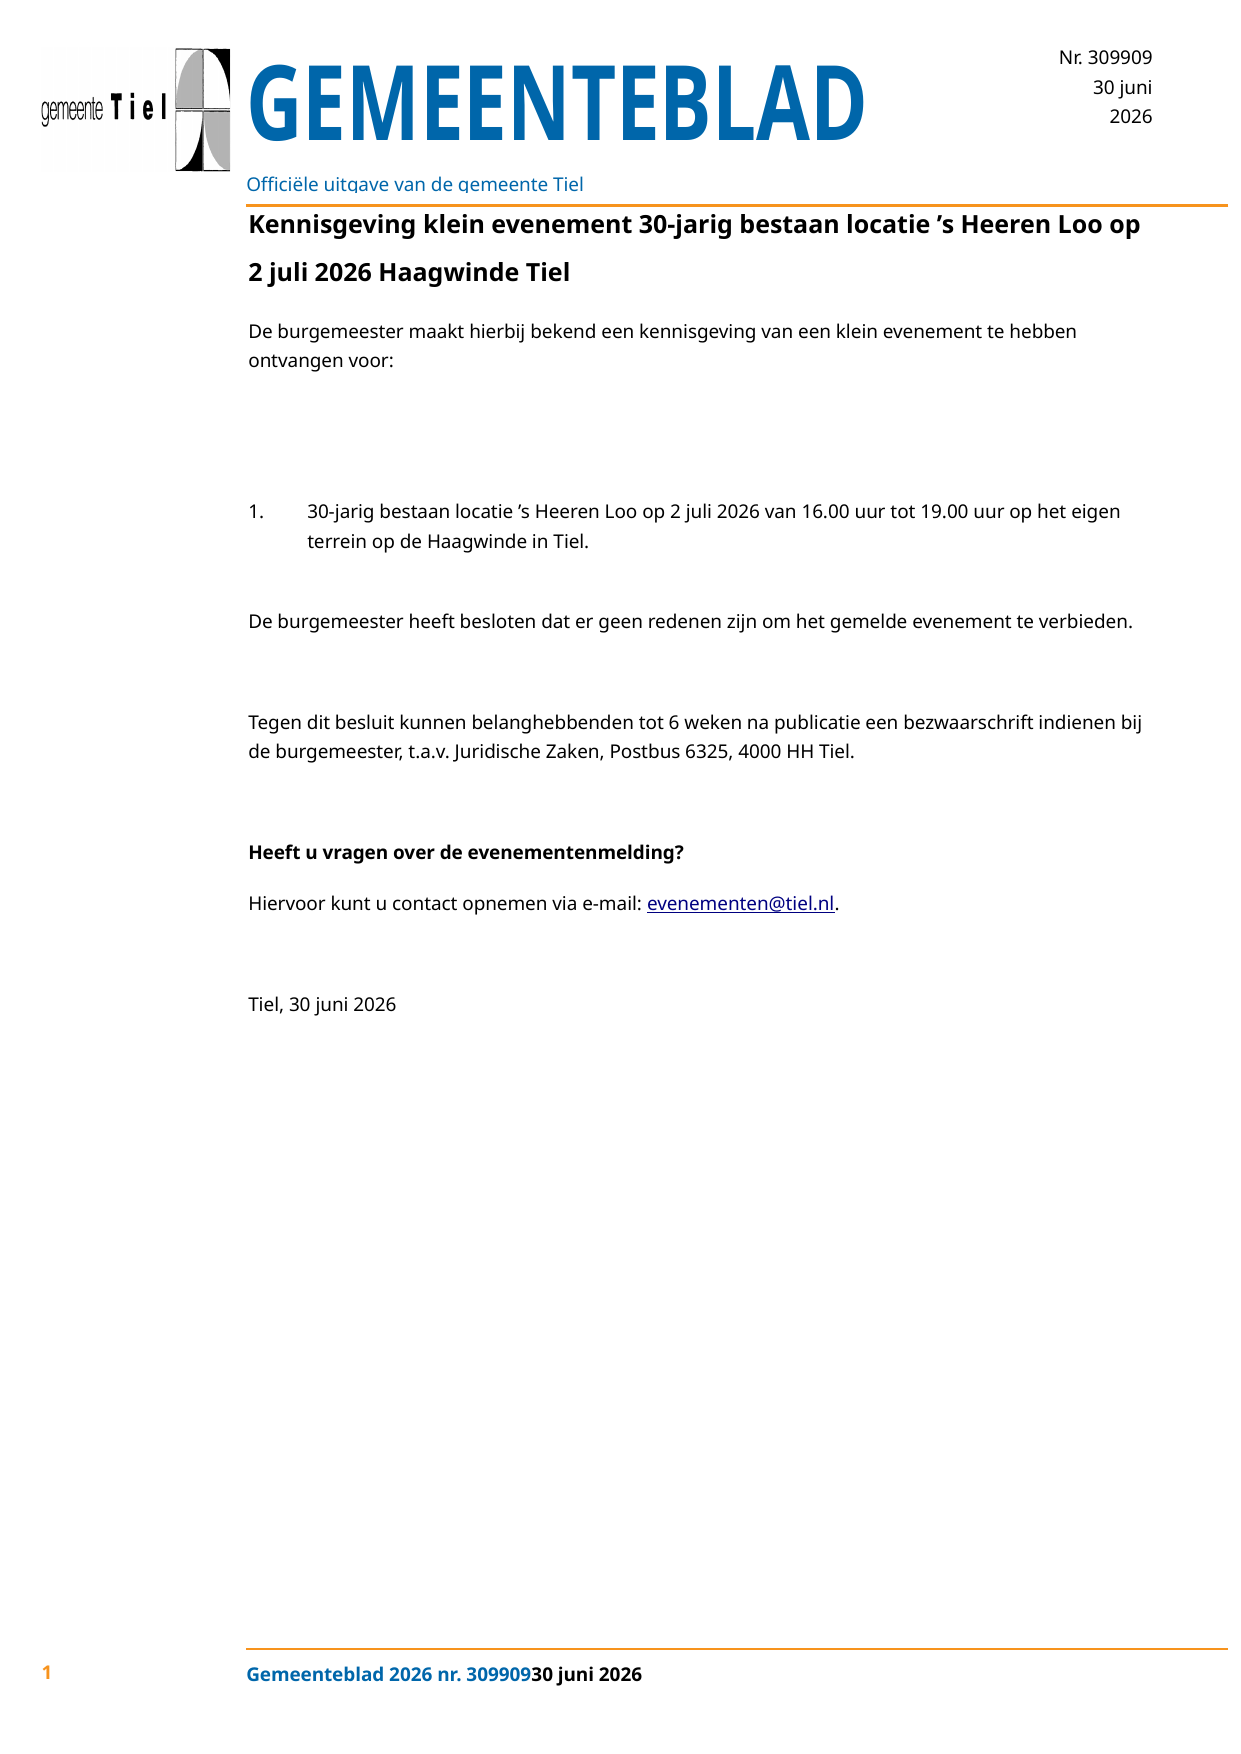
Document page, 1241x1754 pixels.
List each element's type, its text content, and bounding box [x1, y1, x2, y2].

text De burgemeester maakt hierbij bekend een kennisgeving van een klein evenement te hebben ontvangen voor: [248, 318, 1152, 373]
list 30-jarig bestaan locatie ’s Heeren Loo op 2 juli 2026 van 16.00 uur tot 19.00 uur op het eigen terrein op de Haagwinde in Tiel. [248, 499, 1152, 554]
text Kennisgeving klein evenement 30-jarig bestaan locatie ’s Heeren Loo op 2 juli 2026 Haagwinde Tiel [248, 207, 1152, 288]
text Heeft u vragen over de evenementenmelding? [248, 839, 1152, 865]
text De burgemeester heeft besloten dat er geen redenen zijn om het gemelde evenement te verbieden. [248, 608, 1152, 634]
text Tiel, 30 juni 2026 [248, 991, 1152, 1017]
picture [41, 47, 231, 172]
text Hiervoor kunt u contact opnemen via e-mail: evenementen@tiel.nl. [248, 890, 1152, 916]
text Tegen dit besluit kunnen belanghebbenden tot 6 weken na publicatie een bezwaarschrift indienen bij de burgemeester, t.a.v. Juridische Zaken, Postbus 6325, 4000 HH Tiel. [248, 709, 1152, 764]
